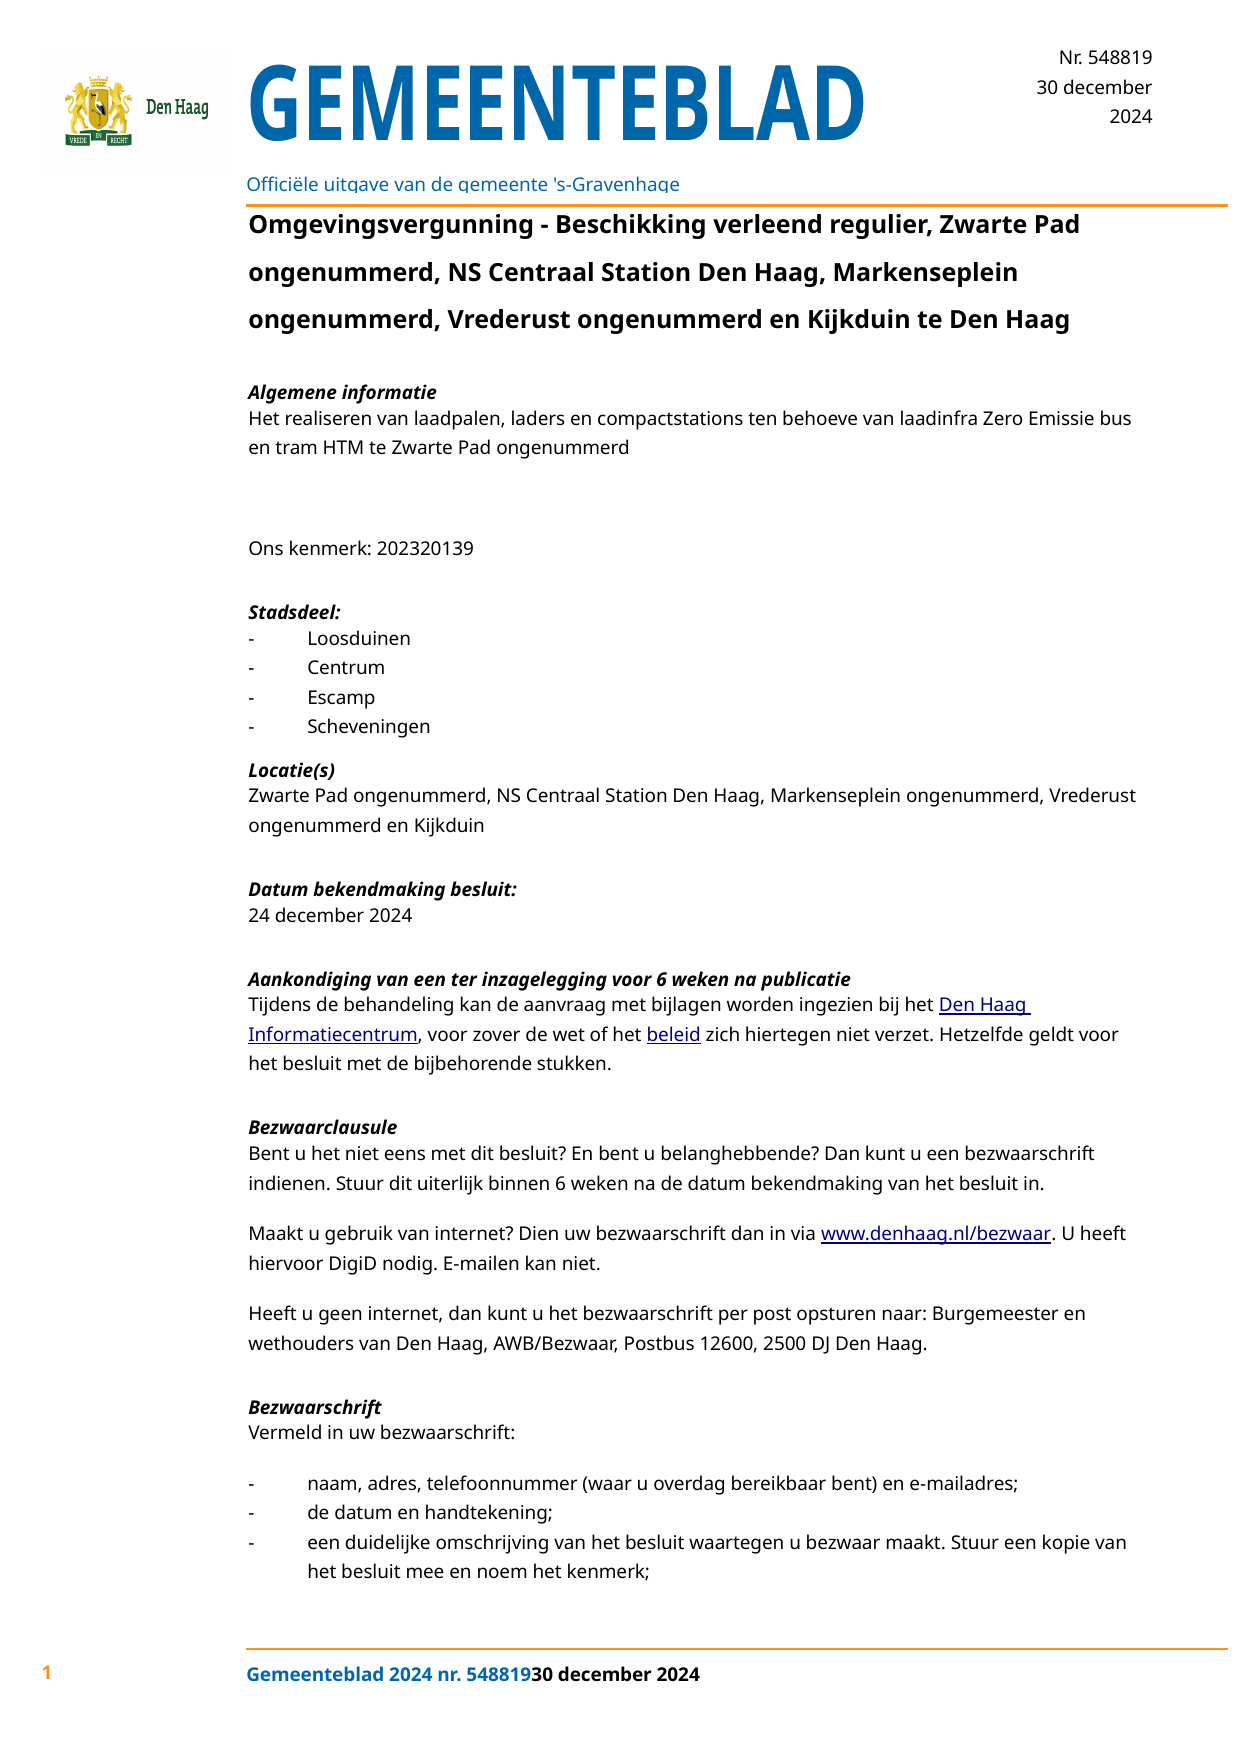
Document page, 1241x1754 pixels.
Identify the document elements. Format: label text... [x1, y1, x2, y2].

text Het realiseren van laadpalen, laders en compactstations ten behoeve van laadinfra Zero Emissie bus en tram HTM te Zwarte Pad ongenummerd [248, 405, 1152, 460]
text Bent u het niet eens met dit besluit? En bent u belanghebbende? Dan kunt u een bezwaarschrift indienen. Stuur dit uiterlijk binnen 6 weken na de datum bekendmaking van het besluit in. [248, 1140, 1152, 1196]
text Locatie(s) [248, 757, 1152, 782]
list naam, adres, telefoonnummer (waar u overdag bereikbaar bent) en e-mailadres; [248, 1470, 1152, 1496]
text Maakt u gebruik van internet? Dien uw bezwaarschrift dan in via www.denhaag.nl/bezwaar. U heeft hiervoor DigiD nodig. E-mailen kan niet. [248, 1220, 1152, 1276]
text Bezwaarschrift [248, 1394, 1152, 1419]
text Datum bekendmaking besluit: [248, 876, 1152, 902]
text Omgevingsvergunning - Beschikking verleend regulier, Zwarte Pad ongenummerd, NS Centraal Station Den Haag, Markenseplein ongenummerd, Vrederust ongenummerd en Kijkduin te Den Haag [248, 207, 1152, 336]
text Algemene informatie [248, 379, 1152, 405]
text Vermeld in uw bezwaarschrift: [248, 1419, 1152, 1445]
list de datum en handtekening; [248, 1499, 1152, 1525]
text Aankondiging van een ter inzagelegging voor 6 weken na publicatie [248, 966, 1152, 991]
list Escamp [248, 684, 1152, 710]
text Heeft u geen internet, dan kunt u het bezwaarschrift per post opsturen naar: Burgemeester en wethouders van Den Haag, AWB/Bezwaar, Postbus 12600, 2500 DJ Den Haag. [248, 1300, 1152, 1356]
text Ons kenmerk: 202320139 [248, 535, 1152, 561]
text Bezwaarclausule [248, 1114, 1152, 1140]
list Centrum [248, 654, 1152, 680]
list Loosduinen [248, 625, 1152, 651]
text 24 december 2024 [248, 902, 1152, 927]
text Tijdens de behandeling kan de aanvraag met bijlagen worden ingezien bij het Den Haag Informatiecentrum, voor zover de wet of het beleid zich hiertegen niet verzet. Hetzelfde geldt voor het besluit met de bijbehorende stukken. [248, 991, 1152, 1076]
list Scheveningen [248, 714, 1152, 739]
text Stadsdeel: [248, 599, 1152, 625]
picture [41, 47, 231, 172]
list een duidelijke omschrijving van het besluit waartegen u bezwaar maakt. Stuur een kopie van het besluit mee en noem het kenmerk; [248, 1529, 1152, 1584]
text Zwarte Pad ongenummerd, NS Centraal Station Den Haag, Markenseplein ongenummerd, Vrederust ongenummerd en Kijkduin [248, 782, 1152, 838]
